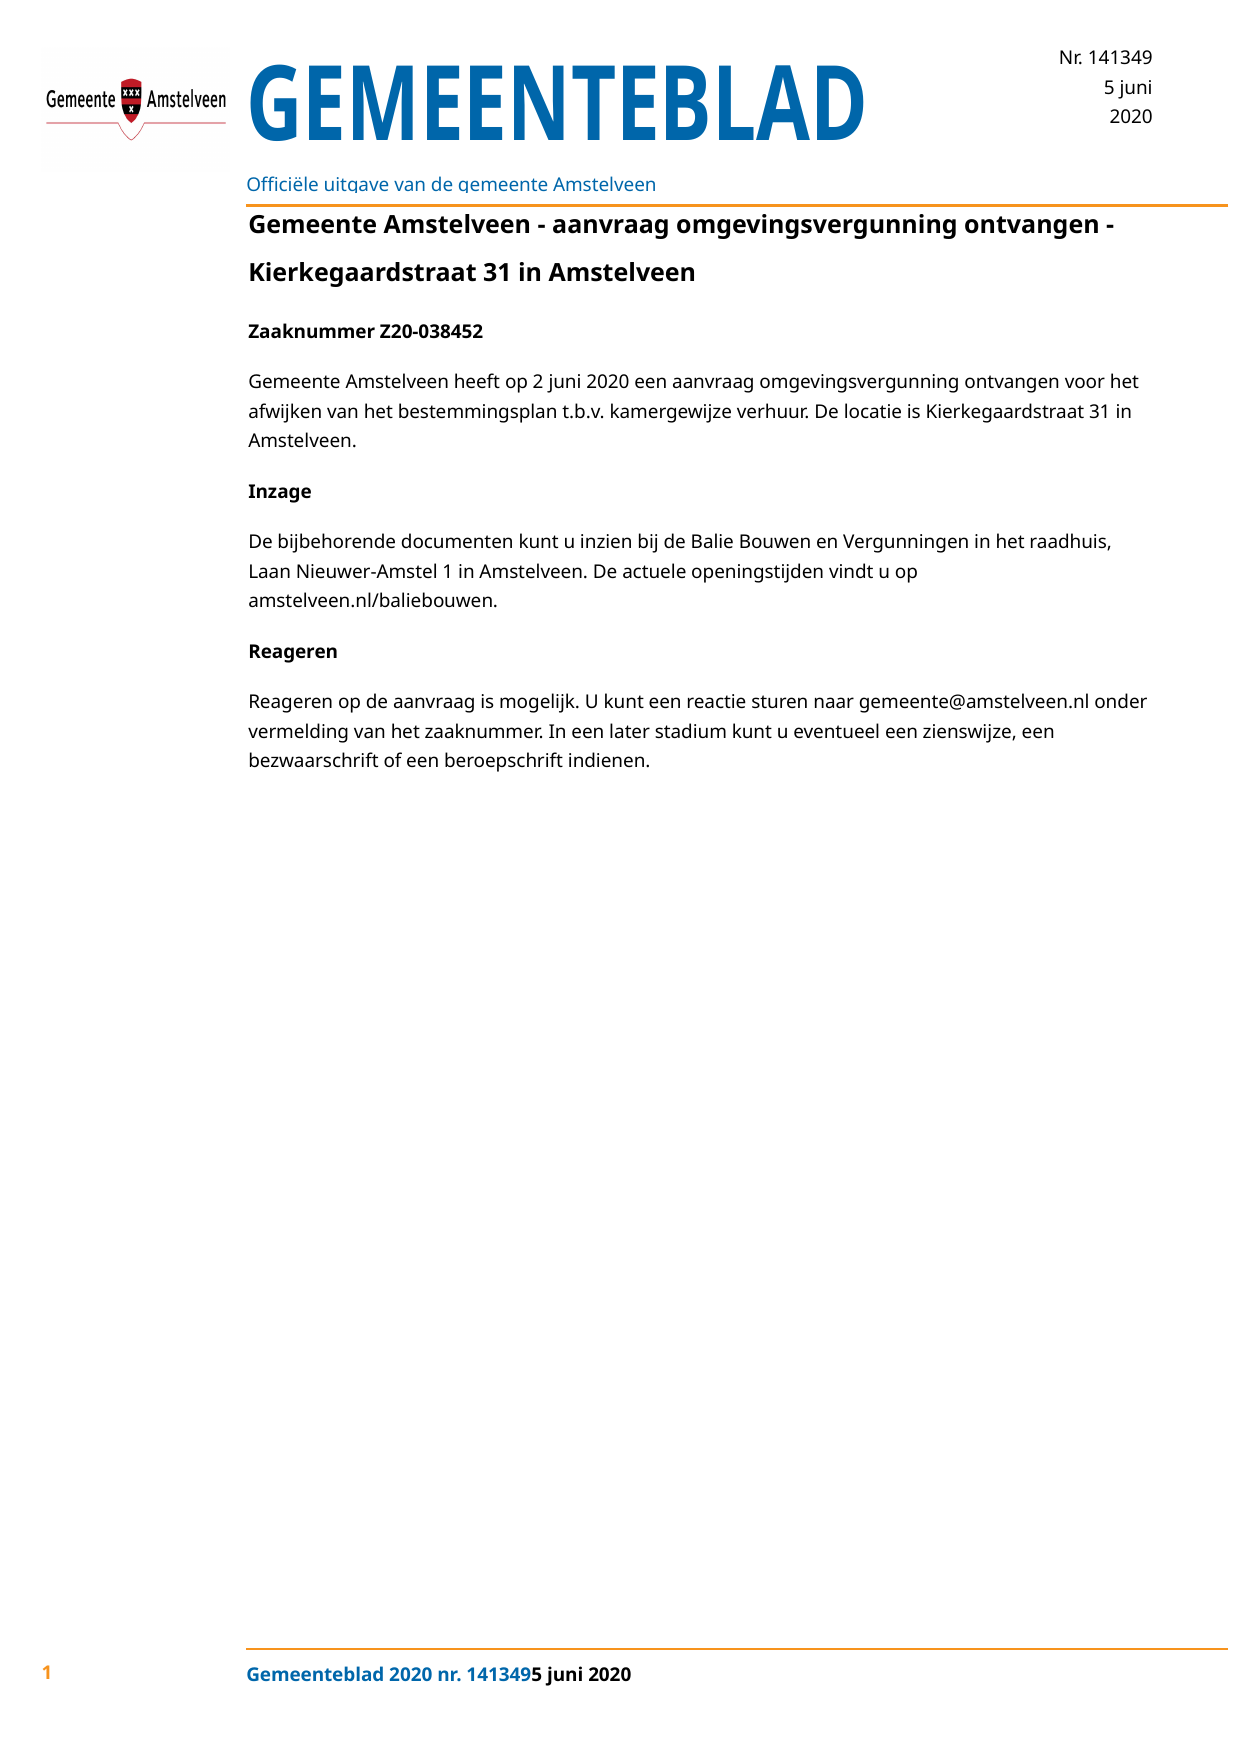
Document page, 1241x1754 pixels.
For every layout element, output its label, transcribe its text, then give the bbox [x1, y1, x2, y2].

text Reageren op de aanvraag is mogelijk. U kunt een reactie sturen naar gemeente@amstelveen.nl onder vermelding van het zaaknummer. In een later stadium kunt u eventueel een zienswijze, een bezwaarschrift of een beroepschrift indienen. [248, 688, 1152, 773]
text Gemeente Amstelveen - aanvraag omgevingsvergunning ontvangen - Kierkegaardstraat 31 in Amstelveen [248, 207, 1152, 288]
picture [41, 47, 231, 172]
text De bijbehorende documenten kunt u inzien bij de Balie Bouwen en Vergunningen in het raadhuis, Laan Nieuwer-Amstel 1 in Amstelveen. De actuele openingstijden vindt u op amstelveen.nl/baliebouwen. [248, 528, 1152, 613]
text Gemeente Amstelveen heeft op 2 juni 2020 een aanvraag omgevingsvergunning ontvangen voor het afwijken van het bestemmingsplan t.b.v. kamergewijze verhuur. De locatie is Kierkegaardstraat 31 in Amstelveen. [248, 368, 1152, 453]
text Inzage [248, 478, 1152, 504]
text Reageren [248, 638, 1152, 664]
text Zaaknummer Z20-038452 [248, 318, 1152, 344]
